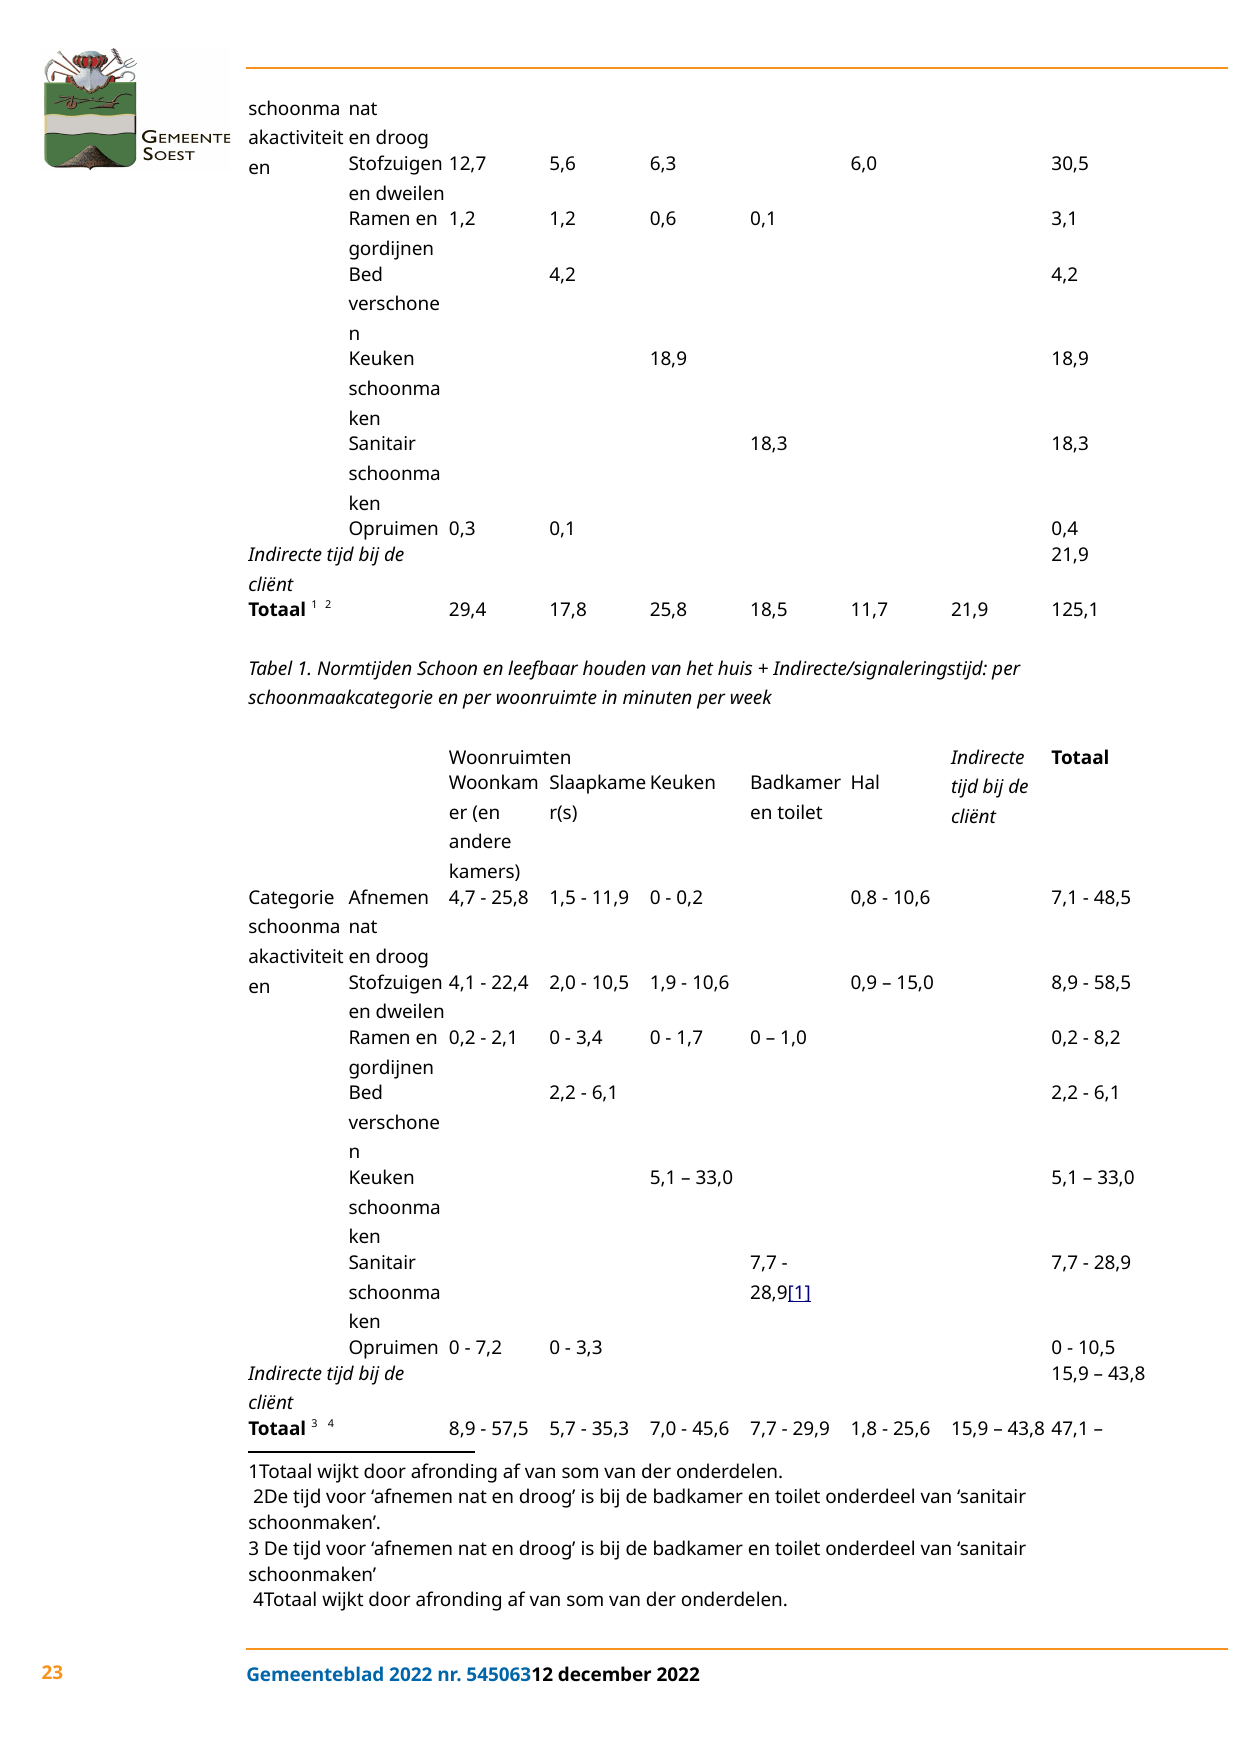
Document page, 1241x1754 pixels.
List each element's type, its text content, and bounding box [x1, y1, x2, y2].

table_cell [850, 1080, 951, 1164]
table_cell [650, 1080, 750, 1164]
table_cell 0,4 [1051, 515, 1152, 541]
table_cell 0,2 - 8,2 [1051, 1024, 1152, 1079]
table_cell 0,6 [650, 205, 750, 261]
table_cell 0,8 - 10,6 [850, 884, 951, 969]
table_cell [449, 1080, 549, 1164]
table_cell [951, 95, 1051, 541]
picture [41, 47, 231, 172]
table_cell 4,2 [549, 261, 649, 346]
table_cell Bed verschonen [348, 261, 449, 346]
table_cell [449, 1165, 549, 1249]
table_cell 1,2 [449, 205, 549, 261]
table_cell [850, 1334, 951, 1360]
text Tabel 1. Normtijden Schoon en leefbaar houden van het huis + Indirecte/signaleringstijd: per schoonmaakcategorie en per woonruimte in minuten per week [248, 655, 1152, 710]
table_cell 18,9 [1051, 346, 1152, 431]
table_cell 1,9 - 10,6 [650, 969, 750, 1024]
table_cell [750, 884, 850, 969]
table_cell [750, 1334, 850, 1360]
table_cell [1051, 95, 1152, 150]
table_cell [750, 1080, 850, 1164]
table_cell [650, 431, 750, 515]
table_cell [850, 1024, 951, 1079]
table_cell Bed verschonen [348, 1080, 449, 1164]
table_cell Categorie schoonmaakactiviteiten [248, 884, 348, 1360]
table_cell 0 – 1,0 [750, 1024, 850, 1079]
table_cell 7,7 - 28,9 [1051, 1249, 1152, 1334]
table_cell Keuken [650, 770, 750, 884]
table_cell [549, 1249, 649, 1334]
table_cell 4,1 - 22,4 [449, 969, 549, 1024]
table_cell 1,8 - 25,6 [850, 1415, 951, 1441]
table_cell Totaal [248, 1415, 449, 1441]
table_header Indirecte tijd bij de cliënt [951, 744, 1051, 884]
table_cell [750, 515, 850, 541]
table_cell Totaal [248, 596, 449, 622]
table_cell [850, 95, 951, 150]
table_cell 7,7 - 29,9 [750, 1415, 850, 1441]
table_header Totaal [1051, 744, 1152, 884]
table_cell 3,1 [1051, 205, 1152, 261]
table_cell 0,3 [449, 515, 549, 541]
table_cell 12,7 [449, 150, 549, 205]
table_cell [449, 431, 549, 515]
table_header [248, 744, 449, 884]
table_cell Sanitair schoonmaken [348, 1249, 449, 1334]
table_cell [750, 346, 850, 431]
table_cell [850, 1165, 951, 1249]
table_cell 21,9 [1051, 541, 1152, 596]
table_cell Hal [850, 770, 951, 884]
table_cell 0 - 10,5 [1051, 1334, 1152, 1360]
table_cell [750, 1165, 850, 1249]
table_cell 4,2 [1051, 261, 1152, 346]
table_cell 5,1 – 33,0 [1051, 1165, 1152, 1249]
table_cell 18,3 [1051, 431, 1152, 515]
table_cell 25,8 [650, 596, 750, 622]
table_cell [549, 1165, 649, 1249]
table_cell [650, 1334, 750, 1360]
table_cell Stofzuigen en dweilen [348, 969, 449, 1024]
table_cell 15,9 – 43,8 [1051, 1360, 1152, 1415]
table_cell 5,7 - 35,3 [549, 1415, 649, 1441]
table_cell 2,2 - 6,1 [549, 1080, 649, 1164]
table_cell [850, 431, 951, 515]
table_cell 8,9 - 58,5 [1051, 969, 1152, 1024]
table_cell 4,7 - 25,8 [449, 884, 549, 969]
table_cell 6,0 [850, 150, 951, 205]
table_cell [850, 515, 951, 541]
table_cell [750, 261, 850, 346]
table_cell Badkamer en toilet [750, 770, 850, 884]
table_cell 0 - 7,2 [449, 1334, 549, 1360]
table_cell [449, 346, 549, 431]
table_cell [549, 346, 649, 431]
table_cell 0 - 3,4 [549, 1024, 649, 1079]
table_cell [449, 541, 1051, 596]
table_cell Ramen en gordijnen [348, 1024, 449, 1079]
table_cell [449, 261, 549, 346]
table_cell [750, 969, 850, 1024]
table_cell [650, 1249, 750, 1334]
table_cell schoonmaakactiviteiten [248, 95, 348, 541]
table_cell 5,1 – 33,0 [650, 1165, 750, 1249]
table_cell [750, 150, 850, 205]
table_cell 18,3 [750, 431, 850, 515]
table_cell Ramen en gordijnen [348, 205, 449, 261]
table_cell 1,5 - 11,9 [549, 884, 649, 969]
table_cell [650, 515, 750, 541]
table_cell 17,8 [549, 596, 649, 622]
table_cell Indirecte tijd bij de cliënt [248, 1360, 449, 1415]
table_cell [850, 261, 951, 346]
table_cell 1,2 [549, 205, 649, 261]
table_cell nat en droog [348, 95, 449, 150]
table_cell [750, 95, 850, 150]
table_cell Stofzuigen en dweilen [348, 150, 449, 205]
table_header Woonruimten [449, 744, 951, 769]
table_cell 0 - 0,2 [650, 884, 750, 969]
table_cell 8,9 - 57,5 [449, 1415, 549, 1441]
table_cell [850, 205, 951, 261]
table_cell [549, 431, 649, 515]
table_cell [850, 346, 951, 431]
table_cell Opruimen [348, 515, 449, 541]
table_cell 0,1 [750, 205, 850, 261]
table_cell 29,4 [449, 596, 549, 622]
table_cell 30,5 [1051, 150, 1152, 205]
table_cell Afnemen nat en droog [348, 884, 449, 969]
table_cell 6,3 [650, 150, 750, 205]
table_cell 15,9 – 43,8 [951, 1415, 1051, 1441]
table_cell 18,5 [750, 596, 850, 622]
table_cell Slaapkamer(s) [549, 770, 649, 884]
table_cell 0,9 – 15,0 [850, 969, 951, 1024]
table_cell [650, 261, 750, 346]
table_cell Opruimen [348, 1334, 449, 1360]
table_cell [549, 95, 649, 150]
table_cell 125,1 [1051, 596, 1152, 622]
table_cell Keuken schoonmaken [348, 1165, 449, 1249]
table_cell Indirecte tijd bij de cliënt [248, 541, 449, 596]
table_cell [449, 1360, 1051, 1415]
table_cell 2,2 - 6,1 [1051, 1080, 1152, 1164]
table_cell [850, 1249, 951, 1334]
table_cell 7,7 - 28,9[1] [750, 1249, 850, 1334]
table_cell 0 - 3,3 [549, 1334, 649, 1360]
table_cell 7,1 - 48,5 [1051, 884, 1152, 969]
table_cell [449, 95, 549, 150]
table_cell 7,0 - 45,6 [650, 1415, 750, 1441]
table_cell 0,2 - 2,1 [449, 1024, 549, 1079]
table_cell Woonkamer (en andere kamers) [449, 770, 549, 884]
table_cell Sanitair schoonmaken [348, 431, 449, 515]
table_cell 0,1 [549, 515, 649, 541]
table_cell [449, 1249, 549, 1334]
table_cell 5,6 [549, 150, 649, 205]
table_cell [650, 95, 750, 150]
table_cell 21,9 [951, 596, 1051, 622]
table_cell 18,9 [650, 346, 750, 431]
table_cell 2,0 - 10,5 [549, 969, 649, 1024]
table_cell 11,7 [850, 596, 951, 622]
table_cell 47,1 – [1051, 1415, 1152, 1441]
table_cell [951, 884, 1051, 1360]
table_cell 0 - 1,7 [650, 1024, 750, 1079]
table_cell Keuken schoonmaken [348, 346, 449, 431]
